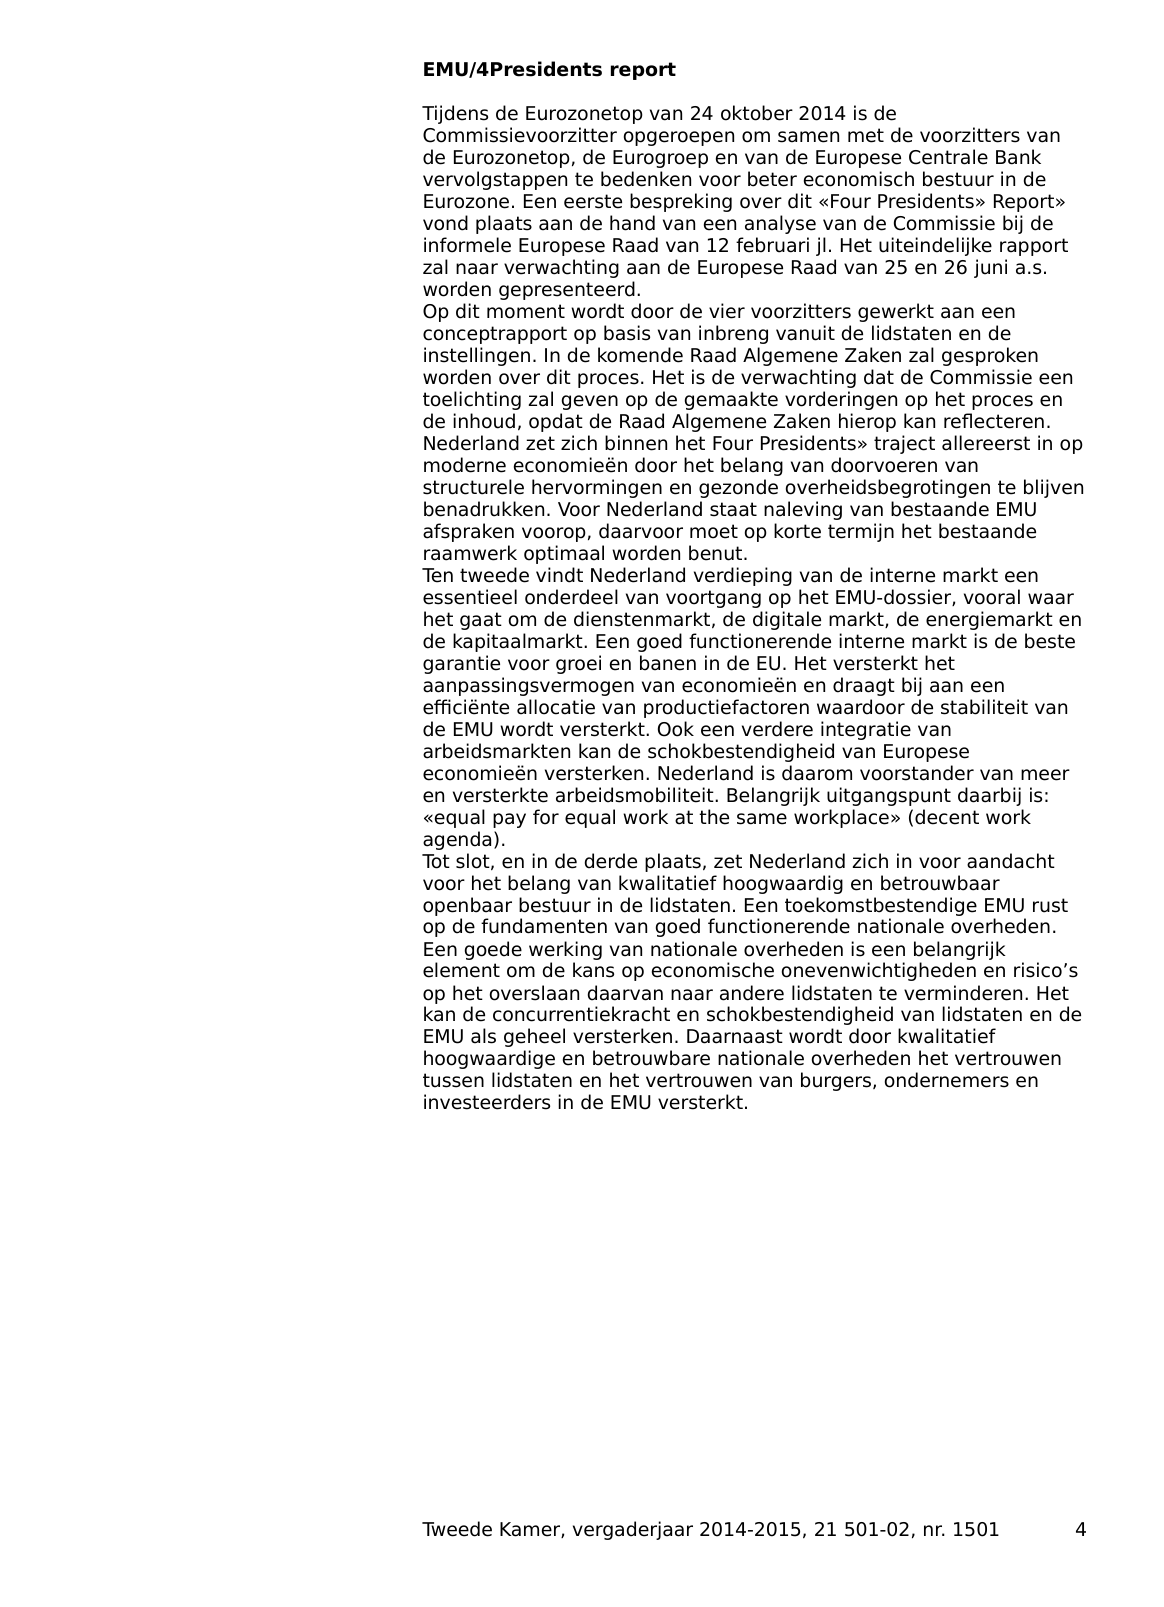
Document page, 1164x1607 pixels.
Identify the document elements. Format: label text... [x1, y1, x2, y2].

text Op dit moment wordt door de vier voorzitters gewerkt aan een conceptrapport op basis van inbreng vanuit de lidstaten en de instellingen. In de komende Raad Algemene Zaken zal gesproken worden over dit proces. Het is de verwachting dat de Commissie een toelichting zal geven op de gemaakte vorderingen op het proces en de inhoud, opdat de Raad Algemene Zaken hierop kan reflecteren. [422, 301, 1087, 433]
text Tijdens de Eurozonetop van 24 oktober 2014 is de Commissievoorzitter opgeroepen om samen met de voorzitters van de Eurozonetop, de Eurogroep en van de Europese Centrale Bank vervolgstappen te bedenken voor beter economisch bestuur in de Eurozone. Een eerste bespreking over dit «Four Presidents» Report» vond plaats aan de hand van een analyse van de Commissie bij de informele Europese Raad van 12 februari jl. Het uiteindelijke rapport zal naar verwachting aan de Europese Raad van 25 en 26 juni a.s. worden gepresenteerd. [422, 103, 1087, 301]
text Tot slot, en in de derde plaats, zet Nederland zich in voor aandacht voor het belang van kwalitatief hoogwaardig en betrouwbaar openbaar bestuur in de lidstaten. Een toekomstbestendige EMU rust op de fundamenten van goed functionerende nationale overheden. Een goede werking van nationale overheden is een belangrijk element om de kans op economische onevenwichtigheden en risico’s op het overslaan daarvan naar andere lidstaten te verminderen. Het kan de concurrentiekracht en schokbestendigheid van lidstaten en de EMU als geheel versterken. Daarnaast wordt door kwalitatief hoogwaardige en betrouwbare nationale overheden het vertrouwen tussen lidstaten en het vertrouwen van burgers, ondernemers en investeerders in de EMU versterkt. [422, 851, 1087, 1114]
subtitle EMU/4Presidents report [422, 59, 1087, 81]
text Nederland zet zich binnen het Four Presidents» traject allereerst in op moderne economieën door het belang van doorvoeren van structurele hervormingen en gezonde overheidsbegrotingen te blijven benadrukken. Voor Nederland staat naleving van bestaande EMU afspraken voorop, daarvoor moet op korte termijn het bestaande raamwerk optimaal worden benut. [422, 433, 1087, 565]
text Ten tweede vindt Nederland verdieping van de interne markt een essentieel onderdeel van voortgang op het EMU-dossier, vooral waar het gaat om de dienstenmarkt, de digitale markt, de energiemarkt en de kapitaalmarkt. Een goed functionerende interne markt is de beste garantie voor groei en banen in de EU. Het versterkt het aanpassingsvermogen van economieën en draagt bij aan een efficiënte allocatie van productiefactoren waardoor de stabiliteit van de EMU wordt versterkt. Ook een verdere integratie van arbeidsmarkten kan de schokbestendigheid van Europese economieën versterken. Nederland is daarom voorstander van meer en versterkte arbeidsmobiliteit. Belangrijk uitgangspunt daarbij is: «equal pay for equal work at the same workplace» (decent work agenda). [422, 565, 1087, 851]
